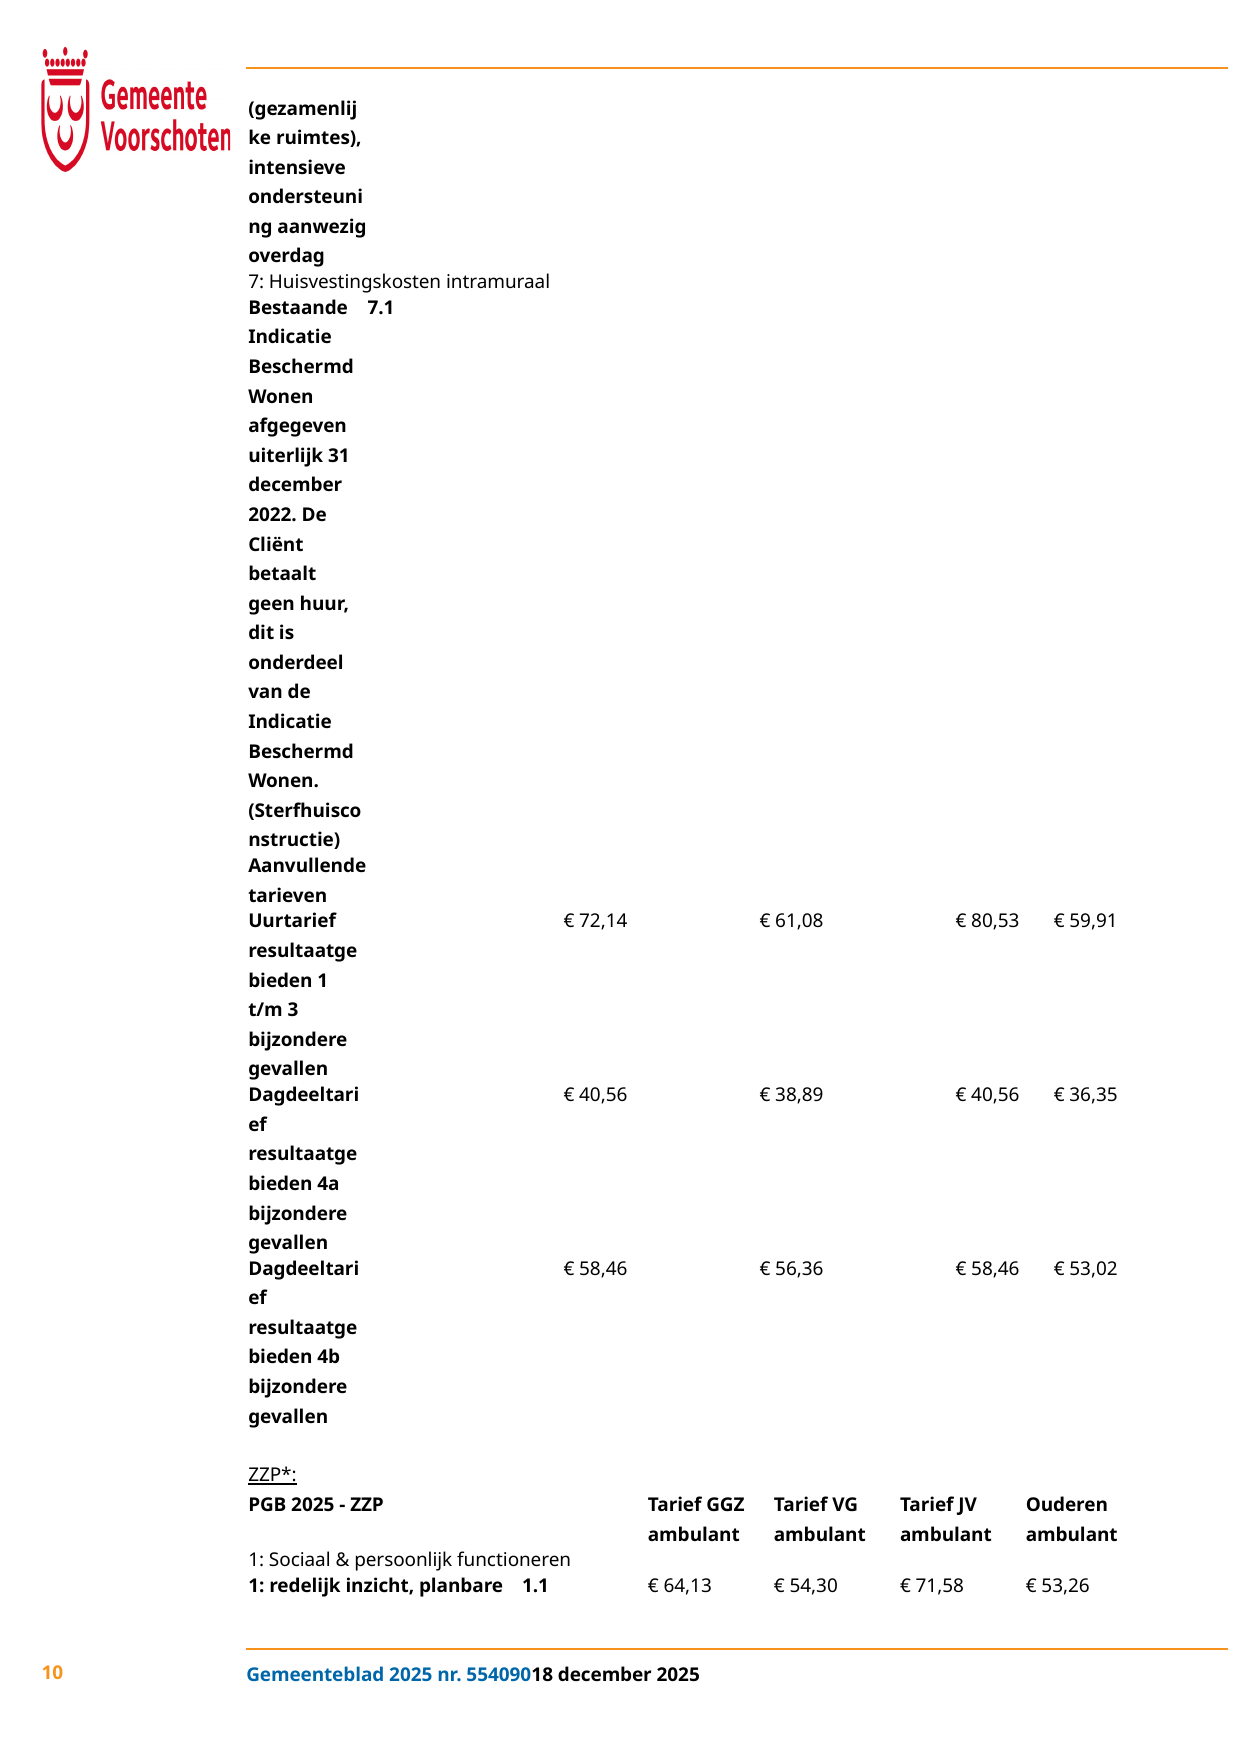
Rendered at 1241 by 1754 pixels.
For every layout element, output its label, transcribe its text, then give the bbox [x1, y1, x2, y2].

table_cell Dagdeeltarief resultaatgebieden 4a bijzondere gevallen [248, 1081, 367, 1255]
table_cell [1054, 95, 1152, 268]
table_cell € 56,36 [759, 1255, 857, 1429]
table_cell [465, 1255, 563, 1429]
table_cell € 38,89 [759, 1081, 857, 1255]
table_cell [858, 1081, 955, 1255]
table_cell [367, 1255, 465, 1429]
table_cell [1054, 294, 1152, 852]
table_cell [661, 1081, 759, 1255]
table_cell € 64,13 [648, 1572, 774, 1598]
table_cell 1: Sociaal & persoonlijk functioneren [248, 1546, 1152, 1572]
table_cell [367, 1081, 465, 1255]
table_cell [955, 95, 1053, 268]
table_cell [759, 95, 857, 268]
table_cell € 54,30 [774, 1572, 900, 1598]
table_cell [563, 853, 661, 908]
table_header PGB 2025 - ZZP [248, 1491, 522, 1546]
table_cell [858, 853, 955, 908]
table_cell [661, 294, 759, 852]
table_cell € 53,02 [1054, 1255, 1152, 1429]
table_cell 1.1 [522, 1572, 648, 1598]
table_cell 7: Huisvestingskosten intramuraal [248, 269, 1152, 294]
table_cell [661, 853, 759, 908]
table_cell [661, 1255, 759, 1429]
table_cell € 71,58 [900, 1572, 1026, 1598]
table_header Tarief VG ambulant [774, 1491, 900, 1546]
table_header Ouderen ambulant [1026, 1491, 1152, 1546]
table_cell [661, 908, 759, 1081]
table_cell (gezamenlijke ruimtes), intensieve ondersteuning aanwezig overdag [248, 95, 367, 268]
table_cell 1: redelijk inzicht, planbare [248, 1572, 522, 1598]
table_header [522, 1491, 648, 1546]
table_cell [465, 853, 563, 908]
table_cell [465, 1081, 563, 1255]
table_cell € 58,46 [955, 1255, 1053, 1429]
table_cell [465, 908, 563, 1081]
table_cell [858, 294, 955, 852]
table_cell [563, 95, 661, 268]
table_cell [858, 908, 955, 1081]
table_cell € 58,46 [563, 1255, 661, 1429]
table_header Tarief GGZ ambulant [648, 1491, 774, 1546]
table_cell € 80,53 [955, 908, 1053, 1081]
table_cell [858, 1255, 955, 1429]
table_cell [955, 853, 1053, 908]
table_cell [759, 853, 857, 908]
table_cell Aanvullende tarieven [248, 853, 367, 908]
table_cell [367, 853, 465, 908]
table_cell € 36,35 [1054, 1081, 1152, 1255]
text ZZP*: [248, 1461, 1152, 1487]
table_cell [367, 95, 465, 268]
table_cell € 61,08 [759, 908, 857, 1081]
table_cell € 40,56 [955, 1081, 1053, 1255]
table_cell [1054, 853, 1152, 908]
table_cell [465, 95, 563, 268]
table_cell € 53,26 [1026, 1572, 1152, 1598]
table_cell [759, 294, 857, 852]
table_cell € 72,14 [563, 908, 661, 1081]
table_cell [858, 95, 955, 268]
table_cell [661, 95, 759, 268]
table_cell [563, 294, 661, 852]
table_cell € 59,91 [1054, 908, 1152, 1081]
table_cell [465, 294, 563, 852]
table_cell Dagdeeltarief resultaatgebieden 4b bijzondere gevallen [248, 1255, 367, 1429]
table_cell 7.1 [367, 294, 465, 852]
table_cell Bestaande Indicatie Beschermd Wonen afgegeven uiterlijk 31 december 2022. De Cliënt betaalt geen huur, dit is onderdeel van de Indicatie Beschermd Wonen. (Sterfhuisconstructie) [248, 294, 367, 852]
table_cell Uurtarief resultaatgebieden 1 t/m 3 bijzondere gevallen [248, 908, 367, 1081]
table_cell € 40,56 [563, 1081, 661, 1255]
picture [41, 47, 231, 172]
table_cell [955, 294, 1053, 852]
table_header Tarief JV ambulant [900, 1491, 1026, 1546]
table_cell [367, 908, 465, 1081]
